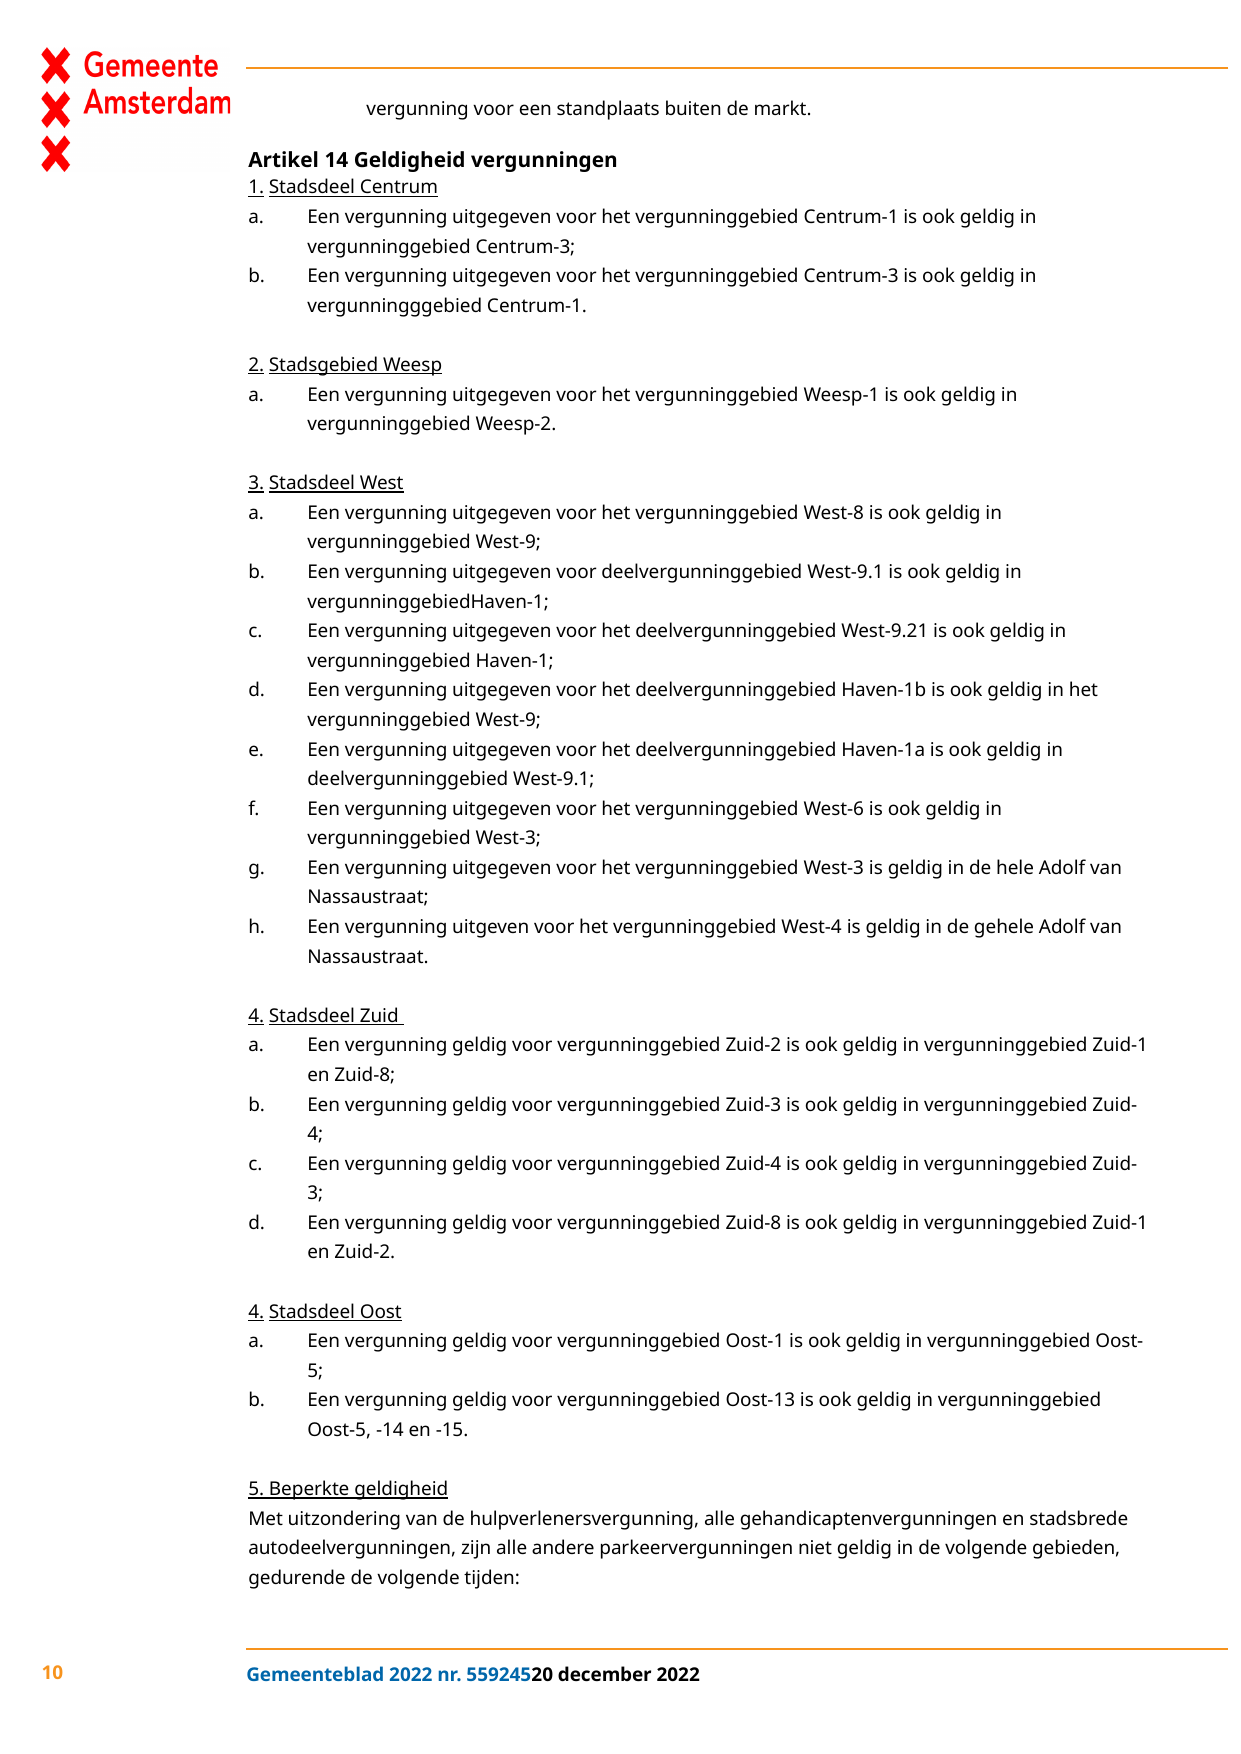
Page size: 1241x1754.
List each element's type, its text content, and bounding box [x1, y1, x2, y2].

list Een vergunning uitgegeven voor het deelvergunninggebied Haven-1a is ook geldig in deelvergunninggebied West-9.1; [248, 736, 1152, 791]
text Artikel 14 Geldigheid vergunningen [248, 145, 1152, 174]
text 3. Stadsdeel West [248, 469, 1152, 495]
text Met uitzondering van de hulpverlenersvergunning, alle gehandicaptenvergunningen en stadsbrede autodeelvergunningen, zijn alle andere parkeervergunningen niet geldig in de volgende gebieden, gedurende de volgende tijden: [248, 1505, 1152, 1590]
list Een vergunning geldig voor vergunninggebied Zuid-3 is ook geldig in vergunninggebied Zuid-4; [248, 1091, 1152, 1146]
text 1. Stadsdeel Centrum [248, 174, 1152, 199]
list Een vergunning uitgegeven voor het vergunninggebied West-8 is ook geldig in vergunninggebied West-9; [248, 499, 1152, 554]
list Een vergunning uitgegeven voor deelvergunninggebied West-9.1 is ook geldig in vergunninggebiedHaven-1; [248, 558, 1152, 613]
text 5. Beperkte geldigheid [248, 1475, 1152, 1501]
list Een vergunning uitgegeven voor het vergunninggebied West-6 is ook geldig in vergunninggebied West-3; [248, 795, 1152, 850]
list Een vergunning geldig voor vergunninggebied Zuid-2 is ook geldig in vergunninggebied Zuid-1 en Zuid-8; [248, 1032, 1152, 1087]
list Een vergunning geldig voor vergunninggebied Zuid-8 is ook geldig in vergunninggebied Zuid-1 en Zuid-2. [248, 1209, 1152, 1264]
list Een vergunning uitgegeven voor het deelvergunninggebied Haven-1b is ook geldig in het vergunninggebied West-9; [248, 677, 1152, 732]
picture [41, 47, 231, 172]
list Een vergunning uitgeven voor het vergunninggebied West-4 is geldig in de gehele Adolf van Nassaustraat. [248, 913, 1152, 968]
text 4. Stadsdeel Oost [248, 1298, 1152, 1323]
list Een vergunning uitgegeven voor het vergunninggebied West-3 is geldig in de hele Adolf van Nassaustraat; [248, 854, 1152, 909]
list Een vergunning geldig voor vergunninggebied Zuid-4 is ook geldig in vergunninggebied Zuid-3; [248, 1150, 1152, 1205]
list vergunning voor een standplaats buiten de markt. [307, 95, 1152, 121]
list Een vergunning uitgegeven voor het vergunninggebied Centrum-1 is ook geldig in vergunninggebied Centrum-3; [248, 203, 1152, 258]
list Een vergunning uitgegeven voor het vergunninggebied Centrum-3 is ook geldig in vergunningggebied Centrum-1. [248, 262, 1152, 318]
list Een vergunning uitgegeven voor het deelvergunninggebied West-9.21 is ook geldig in vergunninggebied Haven-1; [248, 617, 1152, 673]
list Een vergunning geldig voor vergunninggebied Oost-13 is ook geldig in vergunninggebied Oost-5, -14 en -15. [248, 1387, 1152, 1442]
list Een vergunning uitgegeven voor het vergunninggebied Weesp-1 is ook geldig in vergunninggebied Weesp-2. [248, 381, 1152, 436]
text 4. Stadsdeel Zuid [248, 1002, 1152, 1028]
text 2. Stadsgebied Weesp [248, 351, 1152, 377]
list Een vergunning geldig voor vergunninggebied Oost-1 is ook geldig in vergunninggebied Oost-5; [248, 1327, 1152, 1383]
